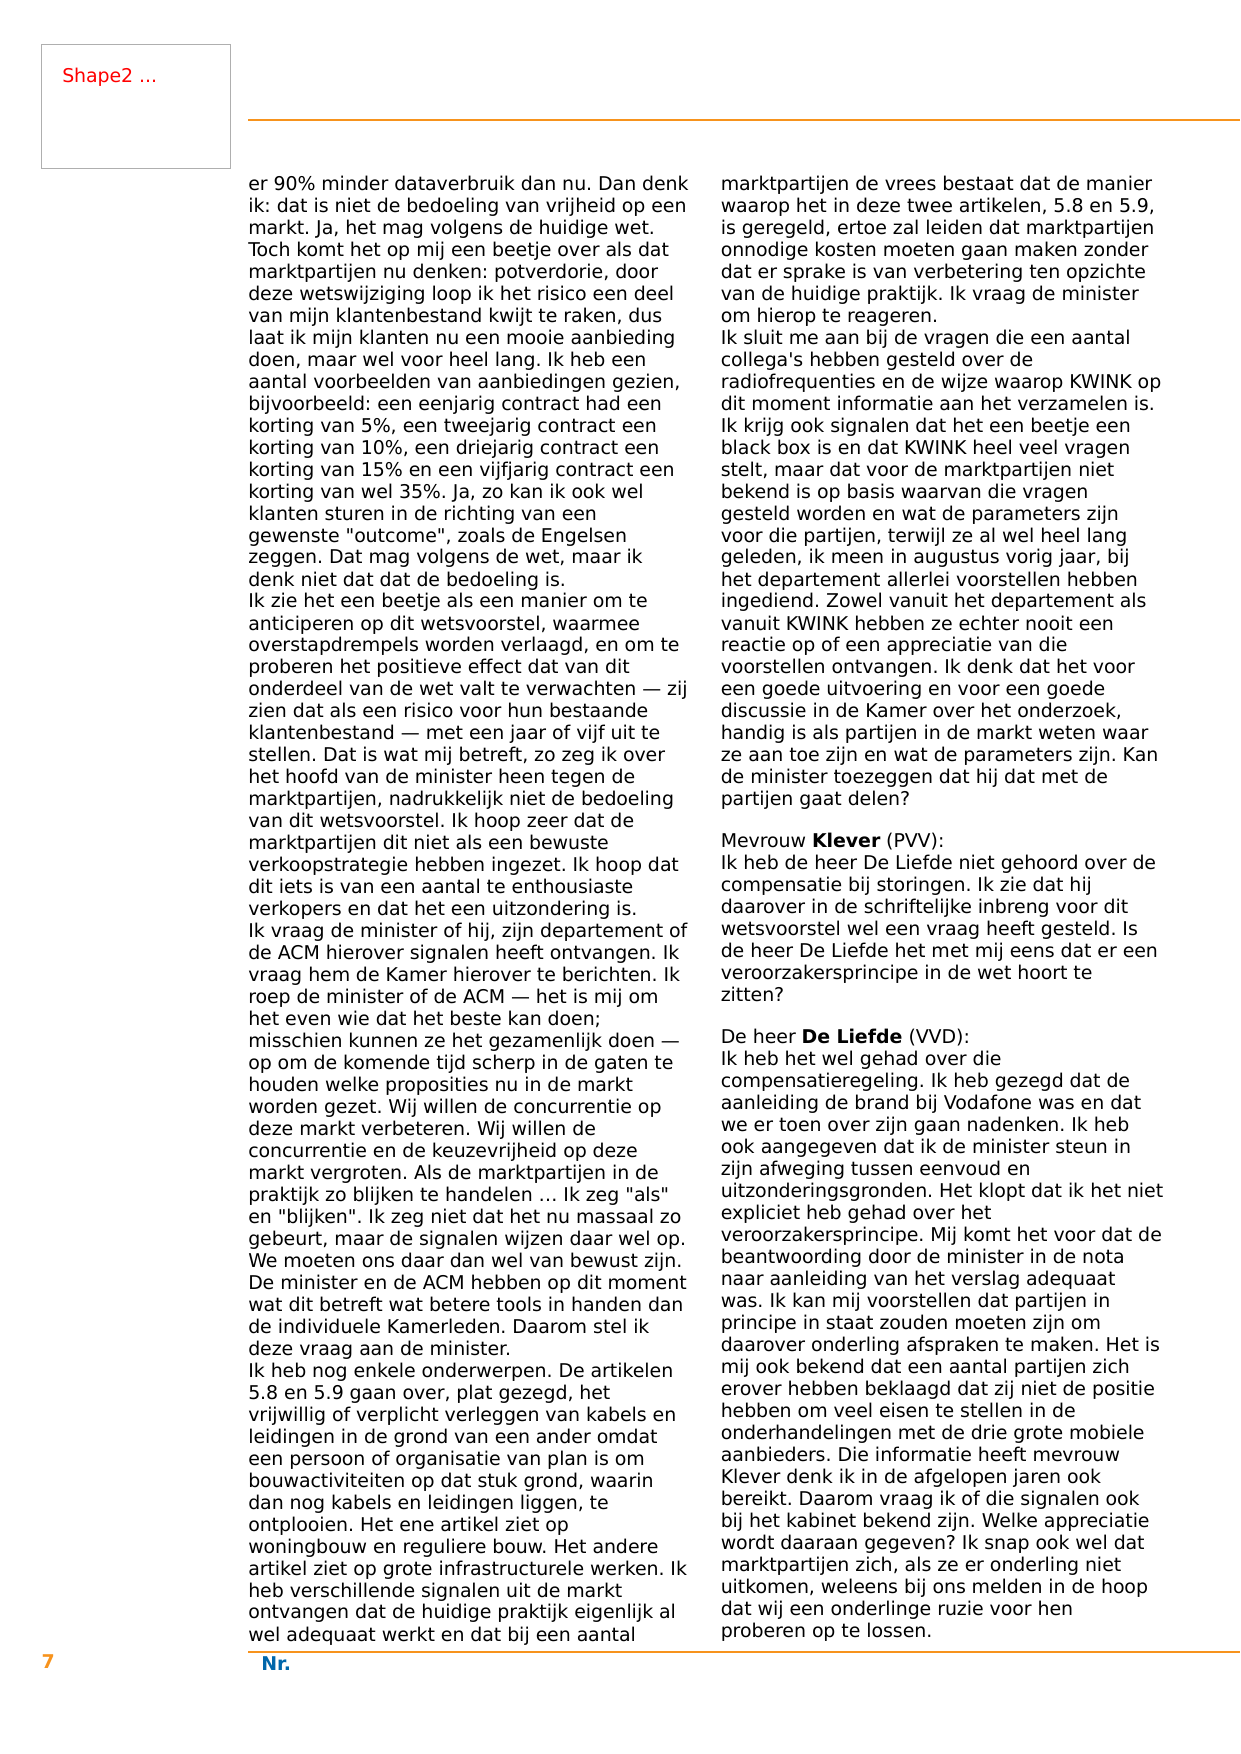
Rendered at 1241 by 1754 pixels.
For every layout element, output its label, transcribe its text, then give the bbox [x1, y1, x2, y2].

text marktpartijen de vrees bestaat dat de manier waarop het in deze twee artikelen, 5.8 en 5.9, is geregeld, ertoe zal leiden dat marktpartijen onnodige kosten moeten gaan maken zonder dat er sprake is van verbetering ten opzichte van de huidige praktijk. Ik vraag de minister om hierop te reageren. [721, 173, 1163, 327]
text Mevrouw Klever (PVV): [721, 830, 1163, 852]
text De heer De Liefde (VVD): [721, 1026, 1163, 1048]
text Ik sluit me aan bij de vragen die een aantal collega's hebben gesteld over de radiofrequenties en de wijze waarop KWINK op dit moment informatie aan het verzamelen is. Ik krijg ook signalen dat het een beetje een black box is en dat KWINK heel veel vragen stelt, maar dat voor de marktpartijen niet bekend is op basis waarvan die vragen gesteld worden en wat de parameters zijn voor die partijen, terwijl ze al wel heel lang geleden, ik meen in augustus vorig jaar, bij het departement allerlei voorstellen hebben ingediend. Zowel vanuit het departement als vanuit KWINK hebben ze echter nooit een reactie op of een appreciatie van die voorstellen ontvangen. Ik denk dat het voor een goede uitvoering en voor een goede discussie in de Kamer over het onderzoek, handig is als partijen in de markt weten waar ze aan toe zijn en wat de parameters zijn. Kan de minister toezeggen dat hij dat met de partijen gaat delen? [721, 327, 1163, 810]
text Ik vraag de minister of hij, zijn departement of de ACM hierover signalen heeft ontvangen. Ik vraag hem de Kamer hierover te berichten. Ik roep de minister of de ACM — het is mij om het even wie dat het beste kan doen; misschien kunnen ze het gezamenlijk doen — op om de komende tijd scherp in de gaten te houden welke proposities nu in de markt worden gezet. Wij willen de concurrentie op deze markt verbeteren. Wij willen de concurrentie en de keuzevrijheid op deze markt vergroten. Als de marktpartijen in de praktijk zo blijken te handelen … Ik zeg "als" en "blijken". Ik zeg niet dat het nu massaal zo gebeurt, maar de signalen wijzen daar wel op. We moeten ons daar dan wel van bewust zijn. De minister en de ACM hebben op dit moment wat dit betreft wat betere tools in handen dan de individuele Kamerleden. Daarom stel ik deze vraag aan de minister. [248, 920, 691, 1360]
text Ik heb het wel gehad over die compensatieregeling. Ik heb gezegd dat de aanleiding de brand bij Vodafone was en dat we er toen over zijn gaan nadenken. Ik heb ook aangegeven dat ik de minister steun in zijn afweging tussen eenvoud en uitzonderingsgronden. Het klopt dat ik het niet expliciet heb gehad over het veroorzakersprincipe. Mij komt het voor dat de beantwoording door de minister in de nota naar aanleiding van het verslag adequaat was. Ik kan mij voorstellen dat partijen in principe in staat zouden moeten zijn om daarover onderling afspraken te maken. Het is mij ook bekend dat een aantal partijen zich erover hebben beklaagd dat zij niet de positie hebben om veel eisen te stellen in de onderhandelingen met de drie grote mobiele aanbieders. Die informatie heeft mevrouw Klever denk ik in de afgelopen jaren ook bereikt. Daarom vraag ik of die signalen ook bij het kabinet bekend zijn. Welke appreciatie wordt daaraan gegeven? Ik snap ook wel dat marktpartijen zich, als ze er onderling niet uitkomen, weleens bij ons melden in de hoop dat wij een onderlinge ruzie voor hen proberen op te lossen. [721, 1048, 1163, 1641]
text Ik heb nog enkele onderwerpen. De artikelen 5.8 en 5.9 gaan over, plat gezegd, het vrijwillig of verplicht verleggen van kabels en leidingen in de grond van een ander omdat een persoon of organisatie van plan is om bouwactiviteiten op dat stuk grond, waarin dan nog kabels en leidingen liggen, te ontplooien. Het ene artikel ziet op woningbouw en reguliere bouw. Het andere artikel ziet op grote infrastructurele werken. Ik heb verschillende signalen uit de markt ontvangen dat de huidige praktijk eigenlijk al wel adequaat werkt en dat bij een aantal [248, 1360, 691, 1645]
text Ik zie het een beetje als een manier om te anticiperen op dit wetsvoorstel, waarmee overstapdrempels worden verlaagd, en om te proberen het positieve effect dat van dit onderdeel van de wet valt te verwachten — zij zien dat als een risico voor hun bestaande klantenbestand — met een jaar of vijf uit te stellen. Dat is wat mij betreft, zo zeg ik over het hoofd van de minister heen tegen de marktpartijen, nadrukkelijk niet de bedoeling van dit wetsvoorstel. Ik hoop zeer dat de marktpartijen dit niet als een bewuste verkoopstrategie hebben ingezet. Ik hoop dat dit iets is van een aantal te enthousiaste verkopers en dat het een uitzondering is. [248, 590, 691, 920]
text er 90% minder dataverbruik dan nu. Dan denk ik: dat is niet de bedoeling van vrijheid op een markt. Ja, het mag volgens de huidige wet. Toch komt het op mij een beetje over als dat marktpartijen nu denken: potverdorie, door deze wetswijziging loop ik het risico een deel van mijn klantenbestand kwijt te raken, dus laat ik mijn klanten nu een mooie aanbieding doen, maar wel voor heel lang. Ik heb een aantal voorbeelden van aanbiedingen gezien, bijvoorbeeld: een eenjarig contract had een korting van 5%, een tweejarig contract een korting van 10%, een driejarig contract een korting van 15% en een vijfjarig contract een korting van wel 35%. Ja, zo kan ik ook wel klanten sturen in de richting van een gewenste "outcome", zoals de Engelsen zeggen. Dat mag volgens de wet, maar ik denk niet dat dat de bedoeling is. [248, 173, 691, 590]
text Ik heb de heer De Liefde niet gehoord over de compensatie bij storingen. Ik zie dat hij daarover in de schriftelijke inbreng voor dit wetsvoorstel wel een vraag heeft gesteld. Is de heer De Liefde het met mij eens dat er een veroorzakersprincipe in de wet hoort te zitten? [721, 852, 1163, 1006]
